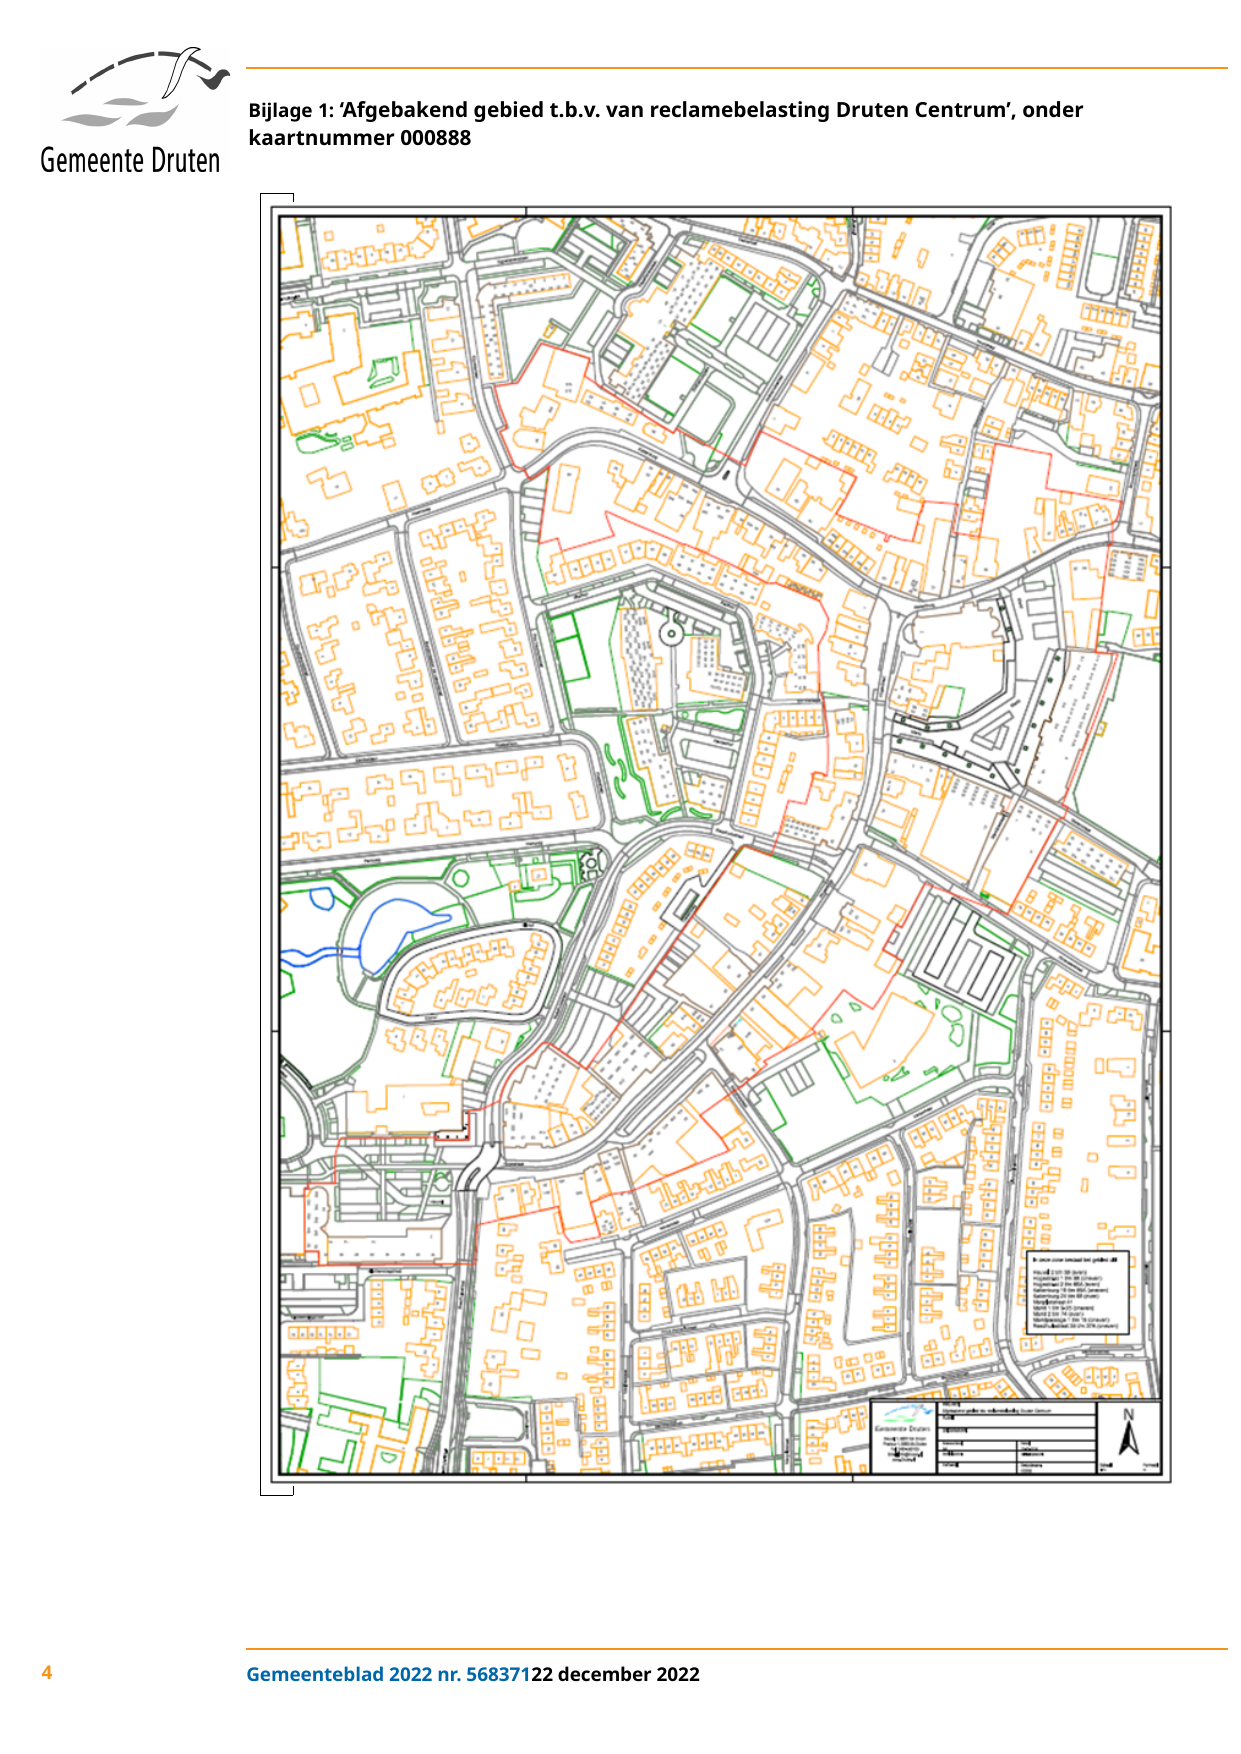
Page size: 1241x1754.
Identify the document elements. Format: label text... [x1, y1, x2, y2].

picture [268, 202, 1173, 1486]
picture [41, 47, 231, 172]
text Bijlage 1: ‘Afgebakend gebied t.b.v. van reclamebelasting Druten Centrum’, onder kaartnummer 000888 [248, 95, 1152, 152]
